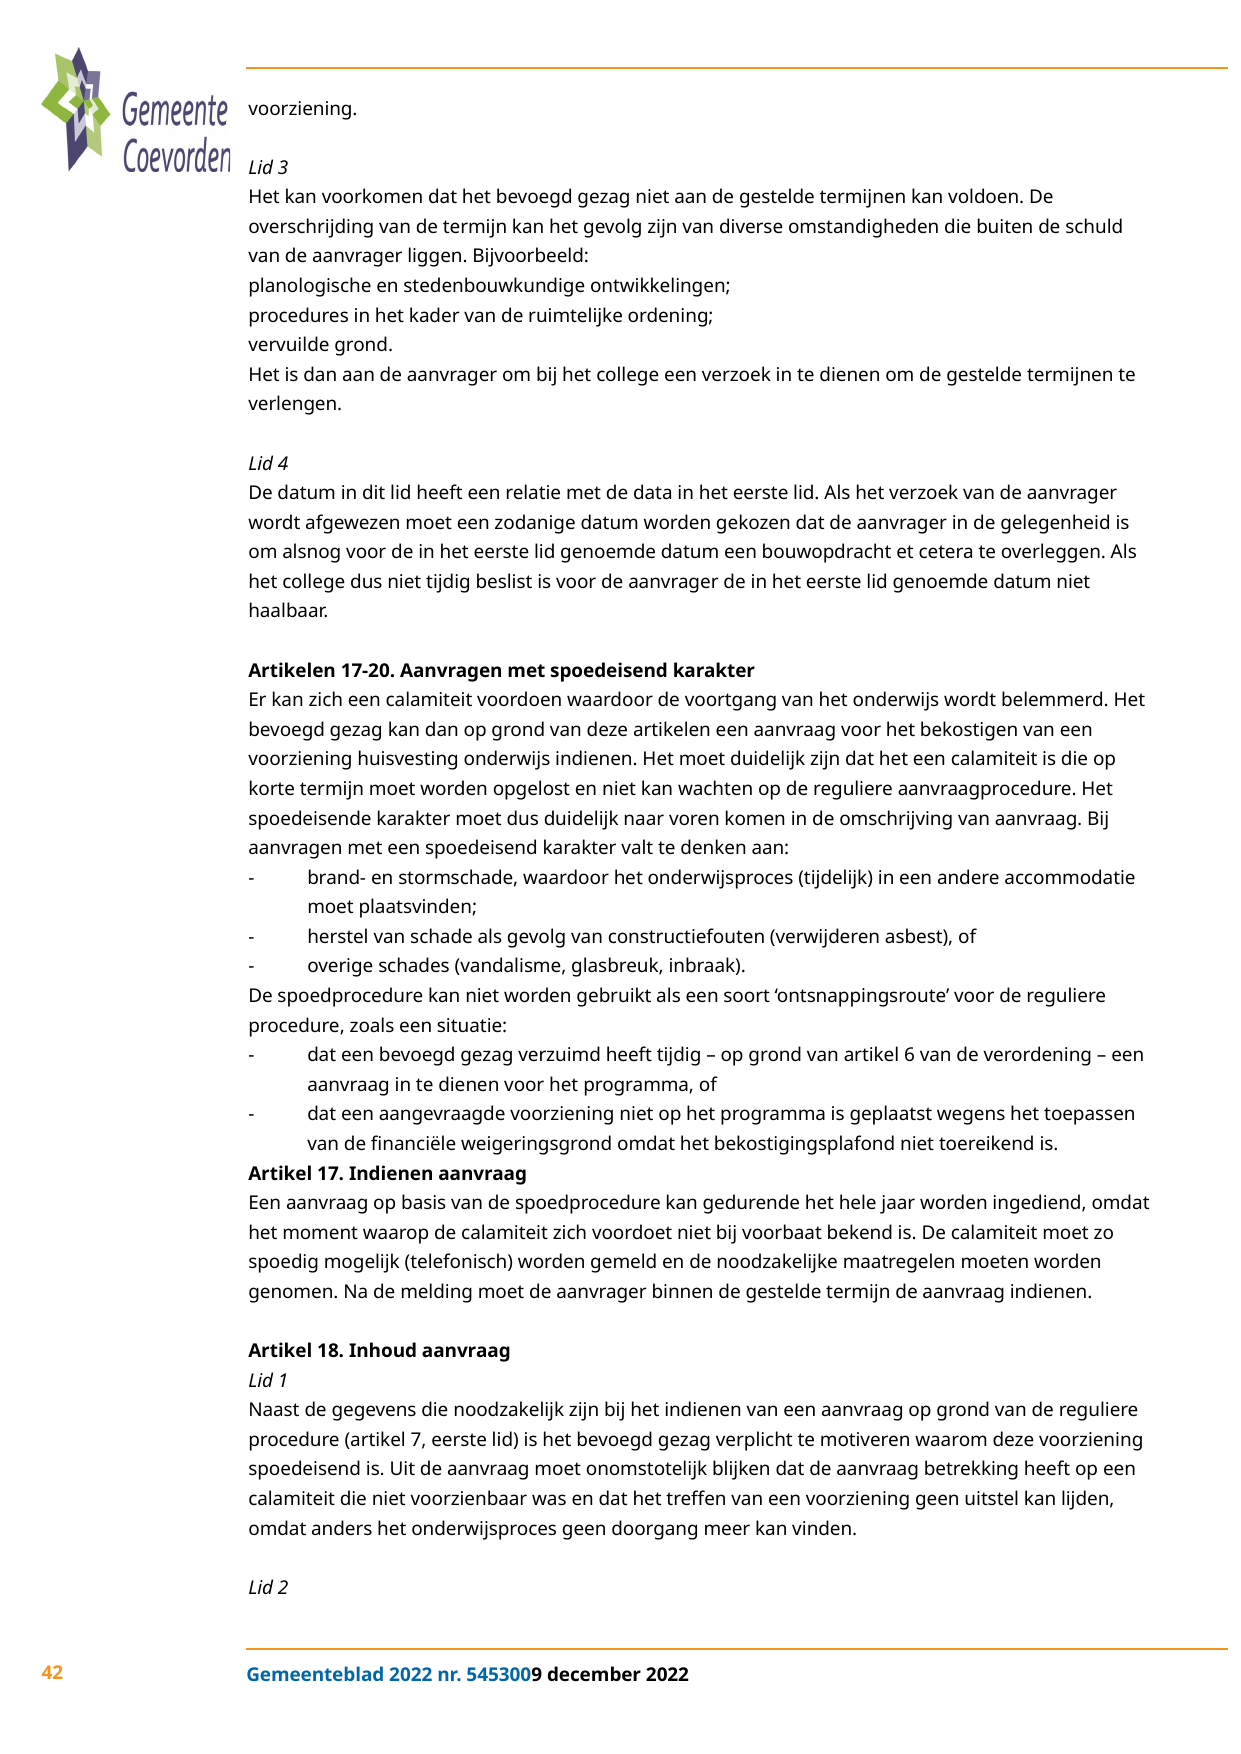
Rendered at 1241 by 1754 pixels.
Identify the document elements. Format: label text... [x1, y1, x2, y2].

text voorziening. [248, 95, 1152, 121]
text vervuilde grond. [248, 331, 1152, 357]
text Artikel 17. Indienen aanvraag [248, 1160, 1152, 1186]
list overige schades (vandalisme, glasbreuk, inbraak). [248, 953, 1152, 978]
list herstel van schade als gevolg van constructiefouten (verwijderen asbest), of [248, 923, 1152, 949]
text Lid 2 [248, 1574, 1152, 1600]
text Artikelen 17-20. Aanvragen met spoedeisend karakter [248, 657, 1152, 683]
text De datum in dit lid heeft een relatie met de data in het eerste lid. Als het verzoek van de aanvrager wordt afgewezen moet een zodanige datum worden gekozen dat de aanvrager in de gelegenheid is om alsnog voor de in het eerste lid genoemde datum een bouwopdracht et cetera te overleggen. Als het college dus niet tijdig beslist is voor de aanvrager de in het eerste lid genoemde datum niet haalbaar. [248, 479, 1152, 623]
list dat een aangevraagde voorziening niet op het programma is geplaatst wegens het toepassen van de financiële weigeringsgrond omdat het bekostigingsplafond niet toereikend is. [248, 1101, 1152, 1156]
picture [41, 47, 231, 172]
text procedures in het kader van de ruimtelijke ordening; [248, 302, 1152, 328]
text Lid 3 [248, 154, 1152, 180]
text Lid 1 [248, 1367, 1152, 1393]
list dat een bevoegd gezag verzuimd heeft tijdig – op grond van artikel 6 van de verordening – een aanvraag in te dienen voor het programma, of [248, 1041, 1152, 1097]
text Het kan voorkomen dat het bevoegd gezag niet aan de gestelde termijnen kan voldoen. De overschrijding van de termijn kan het gevolg zijn van diverse omstandigheden die buiten de schuld van de aanvrager liggen. Bijvoorbeeld: [248, 183, 1152, 268]
text Lid 4 [248, 450, 1152, 476]
text Artikel 18. Inhoud aanvraag [248, 1337, 1152, 1363]
text Er kan zich een calamiteit voordoen waardoor de voortgang van het onderwijs wordt belemmerd. Het bevoegd gezag kan dan op grond van deze artikelen een aanvraag voor het bekostigen van een voorziening huisvesting onderwijs indienen. Het moet duidelijk zijn dat het een calamiteit is die op korte termijn moet worden opgelost en niet kan wachten op de reguliere aanvraagprocedure. Het spoedeisende karakter moet dus duidelijk naar voren komen in de omschrijving van aanvraag. Bij aanvragen met een spoedeisend karakter valt te denken aan: [248, 686, 1152, 860]
text Het is dan aan de aanvrager om bij het college een verzoek in te dienen om de gestelde termijnen te verlengen. [248, 361, 1152, 416]
text planologische en stedenbouwkundige ontwikkelingen; [248, 272, 1152, 298]
text Naast de gegevens die noodzakelijk zijn bij het indienen van een aanvraag op grond van de reguliere procedure (artikel 7, eerste lid) is het bevoegd gezag verplicht te motiveren waarom deze voorziening spoedeisend is. Uit de aanvraag moet onomstotelijk blijken dat de aanvraag betrekking heeft op een calamiteit die niet voorzienbaar was en dat het treffen van een voorziening geen uitstel kan lijden, omdat anders het onderwijsproces geen doorgang meer kan vinden. [248, 1396, 1152, 1541]
text Een aanvraag op basis van de spoedprocedure kan gedurende het hele jaar worden ingediend, omdat het moment waarop de calamiteit zich voordoet niet bij voorbaat bekend is. De calamiteit moet zo spoedig mogelijk (telefonisch) worden gemeld en de noodzakelijke maatregelen moeten worden genomen. Na de melding moet de aanvrager binnen de gestelde termijn de aanvraag indienen. [248, 1189, 1152, 1304]
text De spoedprocedure kan niet worden gebruikt als een soort ‘ontsnappingsroute’ voor de reguliere procedure, zoals een situatie: [248, 982, 1152, 1038]
list brand- en stormschade, waardoor het onderwijsproces (tijdelijk) in een andere accommodatie moet plaatsvinden; [248, 864, 1152, 919]
